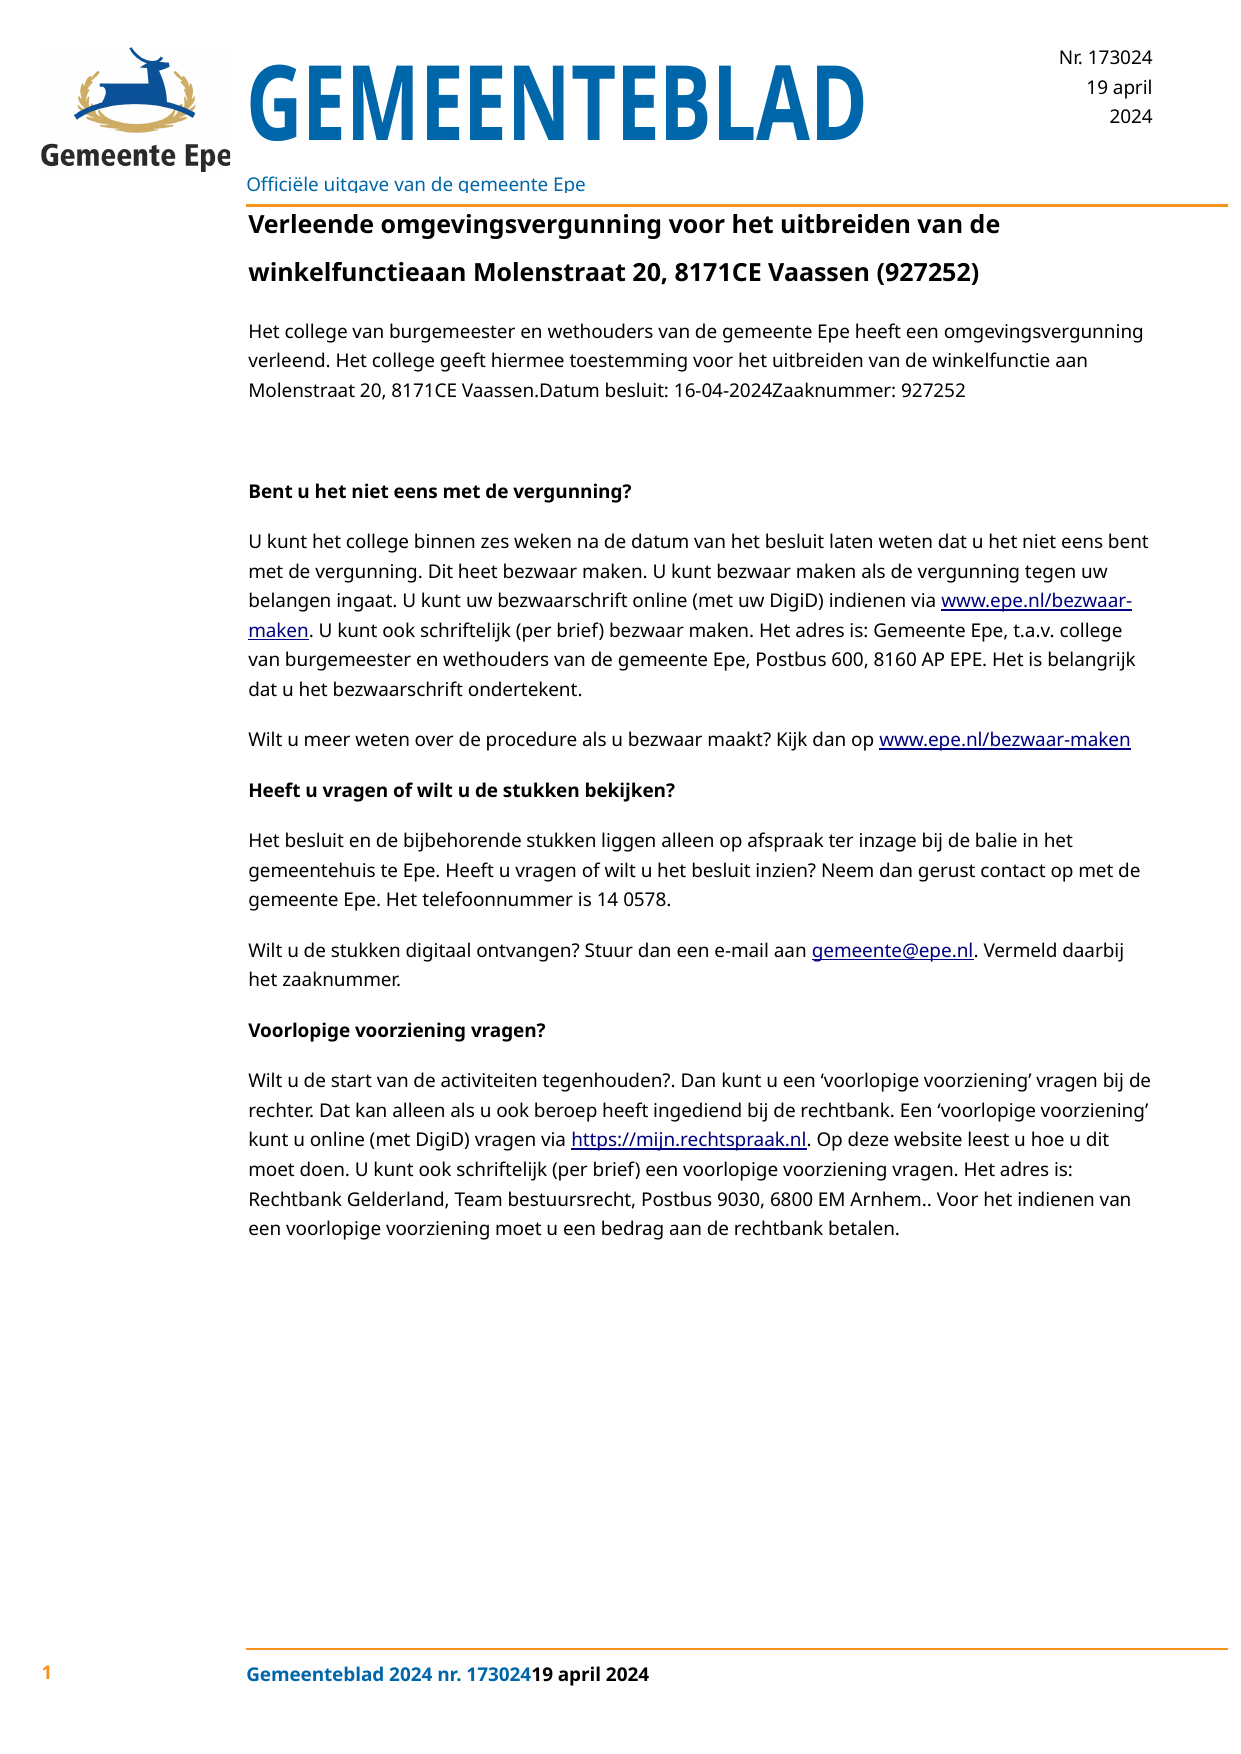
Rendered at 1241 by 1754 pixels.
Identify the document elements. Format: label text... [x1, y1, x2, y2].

text Wilt u de stukken digitaal ontvangen? Stuur dan een e-mail aan gemeente@epe.nl. Vermeld daarbij het zaaknummer. [248, 937, 1152, 992]
text Het college van burgemeester en wethouders van de gemeente Epe heeft een omgevingsvergunning verleend. Het college geeft hiermee toestemming voor het uitbreiden van de winkelfunctie aan Molenstraat 20, 8171CE Vaassen.Datum besluit: 16-04-2024Zaaknummer: 927252 [248, 318, 1152, 403]
text U kunt het college binnen zes weken na de datum van het besluit laten weten dat u het niet eens bent met de vergunning. Dit heet bezwaar maken. U kunt bezwaar maken als de vergunning tegen uw belangen ingaat. U kunt uw bezwaarschrift online (met uw DigiD) indienen via www.epe.nl/bezwaar-maken. U kunt ook schriftelijk (per brief) bezwaar maken. Het adres is: Gemeente Epe, t.a.v. college van burgemeester en wethouders van de gemeente Epe, Postbus 600, 8160 AP EPE. Het is belangrijk dat u het bezwaarschrift ondertekent. [248, 528, 1152, 702]
text Voorlopige voorziening vragen? [248, 1017, 1152, 1043]
text Heeft u vragen of wilt u de stukken bekijken? [248, 777, 1152, 803]
text Het besluit en de bijbehorende stukken liggen alleen op afspraak ter inzage bij de balie in het gemeentehuis te Epe. Heeft u vragen of wilt u het besluit inzien? Neem dan gerust contact op met de gemeente Epe. Het telefoonnummer is 14 0578. [248, 827, 1152, 912]
picture [41, 47, 231, 172]
text Verleende omgevingsvergunning voor het uitbreiden van de winkelfunctieaan Molenstraat 20, 8171CE Vaassen (927252) [248, 207, 1152, 288]
text Bent u het niet eens met de vergunning? [248, 478, 1152, 504]
text Wilt u meer weten over de procedure als u bezwaar maakt? Kijk dan op www.epe.nl/bezwaar-maken [248, 727, 1152, 752]
text Wilt u de start van de activiteiten tegenhouden?. Dan kunt u een ‘voorlopige voorziening’ vragen bij de rechter. Dat kan alleen als u ook beroep heeft ingediend bij de rechtbank. Een ‘voorlopige voorziening’ kunt u online (met DigiD) vragen via https://mijn.rechtspraak.nl. Op deze website leest u hoe u dit moet doen. U kunt ook schriftelijk (per brief) een voorlopige voorziening vragen. Het adres is: Rechtbank Gelderland, Team bestuursrecht, Postbus 9030, 6800 EM Arnhem.. Voor het indienen van een voorlopige voorziening moet u een bedrag aan de rechtbank betalen. [248, 1067, 1152, 1241]
